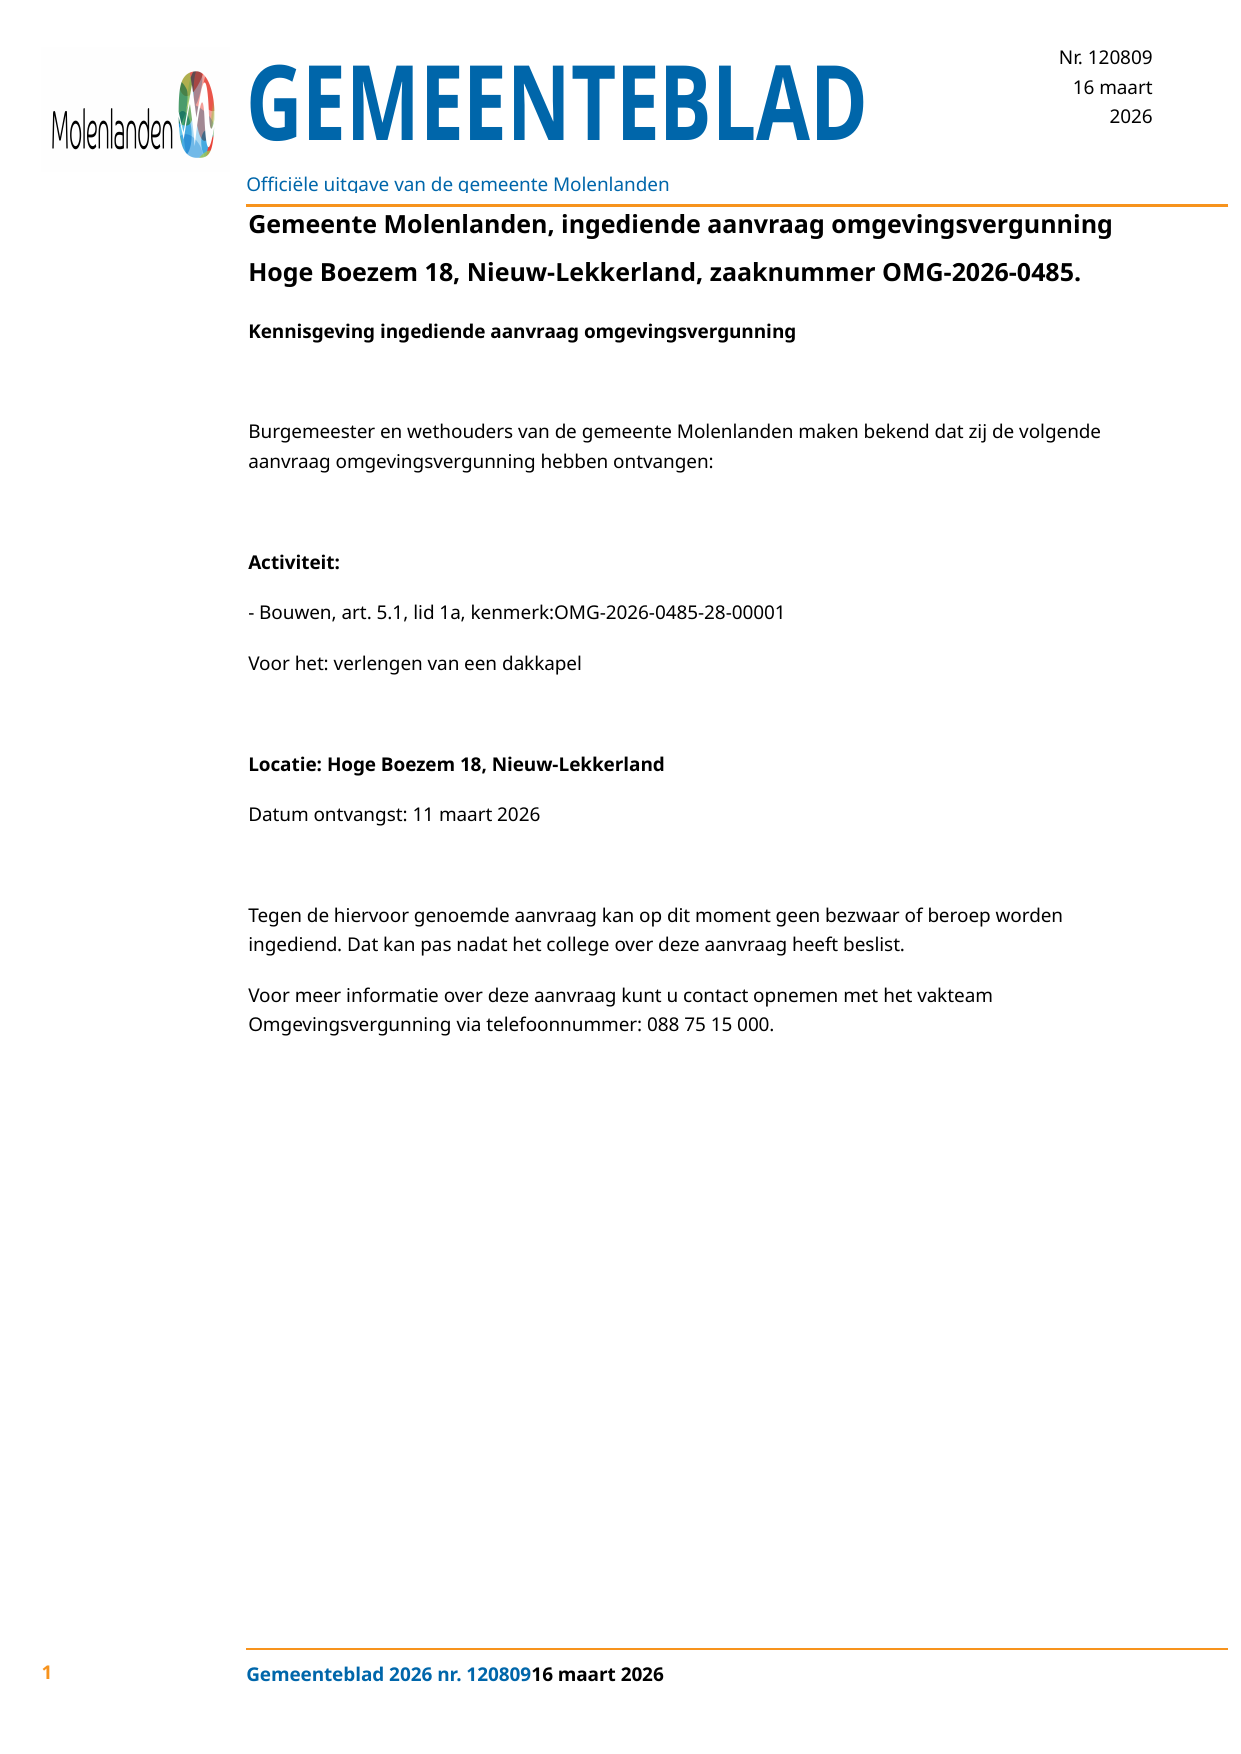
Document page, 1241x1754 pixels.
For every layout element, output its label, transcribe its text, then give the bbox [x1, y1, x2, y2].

text Locatie: Hoge Boezem 18, Nieuw-Lekkerland [248, 751, 1152, 777]
text Datum ontvangst: 11 maart 2026 [248, 801, 1152, 827]
text Burgemeester en wethouders van de gemeente Molenlanden maken bekend dat zij de volgende aanvraag omgevingsvergunning hebben ontvangen: [248, 419, 1152, 474]
text Voor het: verlengen van een dakkapel [248, 650, 1152, 676]
text Kennisgeving ingediende aanvraag omgevingsvergunning [248, 318, 1152, 344]
text Tegen de hiervoor genoemde aanvraag kan op dit moment geen bezwaar of beroep worden ingediend. Dat kan pas nadat het college over deze aanvraag heeft beslist. [248, 902, 1152, 957]
text - Bouwen, art. 5.1, lid 1a, kenmerk:OMG-2026-0485-28-00001 [248, 599, 1152, 625]
picture [41, 47, 231, 172]
text Activiteit: [248, 549, 1152, 575]
text Gemeente Molenlanden, ingediende aanvraag omgevingsvergunning Hoge Boezem 18, Nieuw-Lekkerland, zaaknummer OMG-2026-0485. [248, 207, 1152, 288]
text Voor meer informatie over deze aanvraag kunt u contact opnemen met het vakteam Omgevingsvergunning via telefoonnummer: 088 75 15 000. [248, 982, 1152, 1037]
